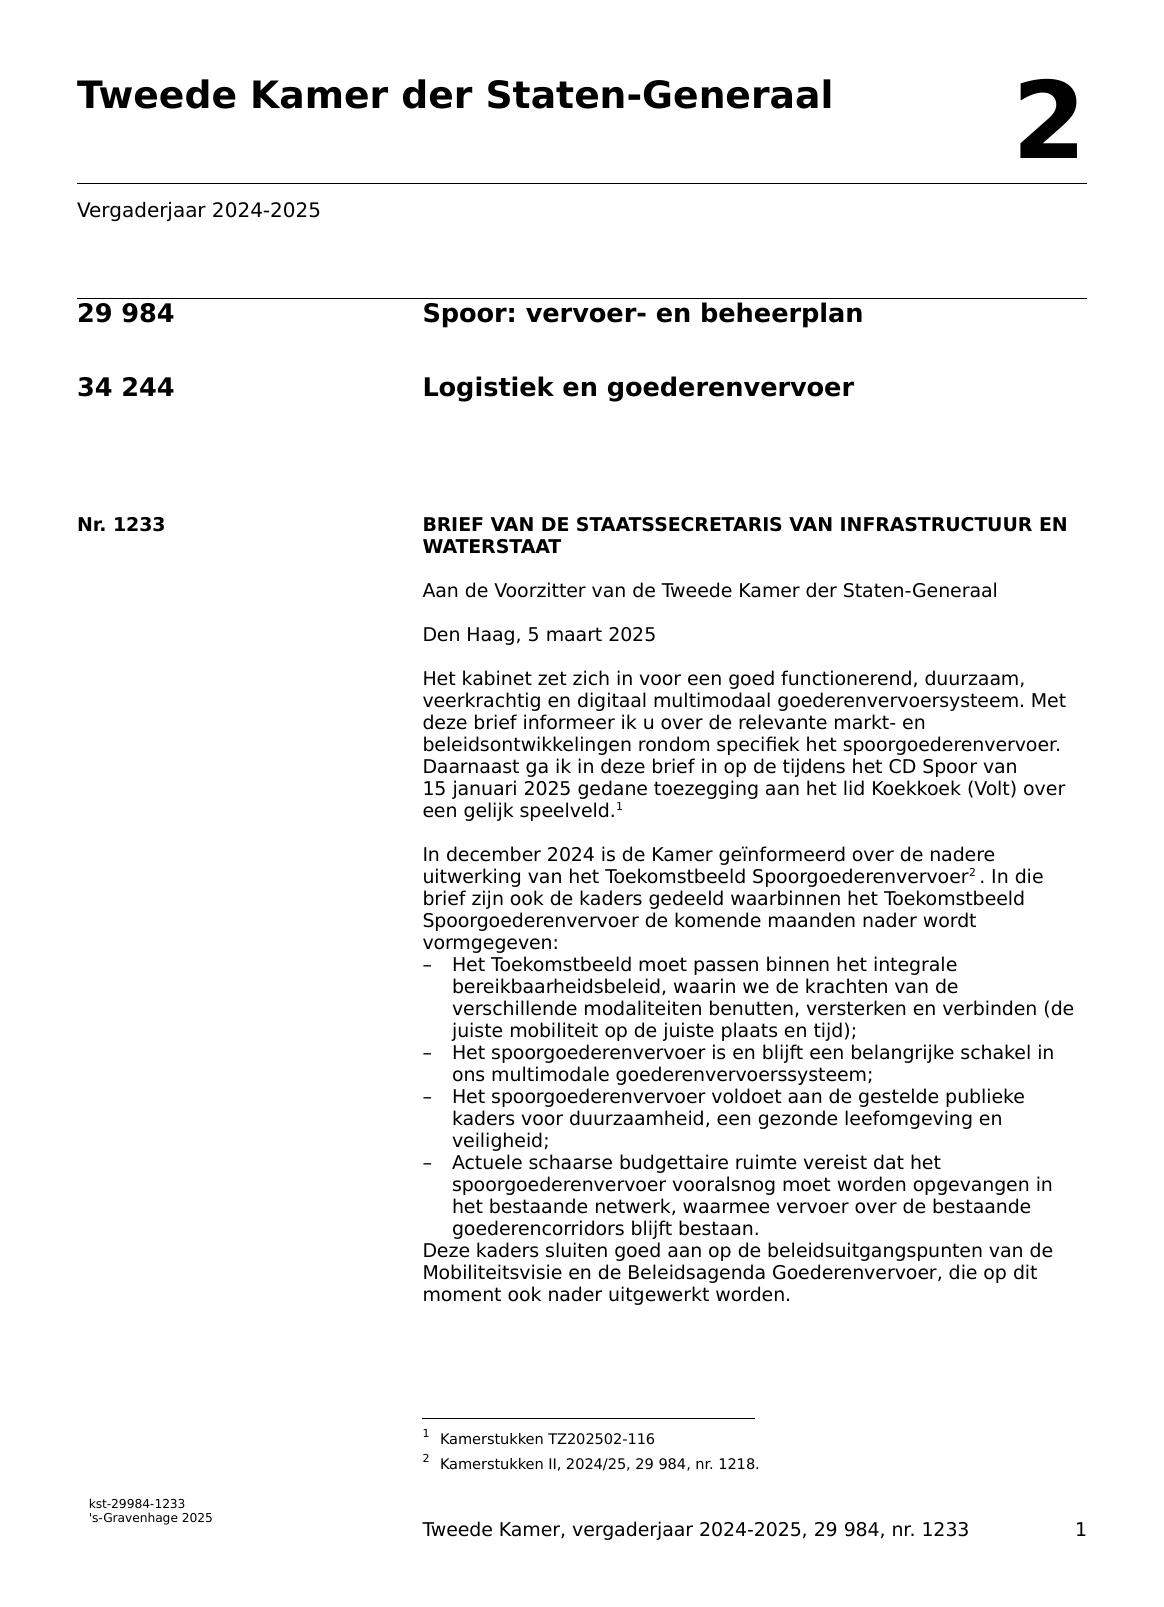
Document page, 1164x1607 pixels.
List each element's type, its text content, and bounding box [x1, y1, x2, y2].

text – Het Toekomstbeeld moet passen binnen het integrale bereikbaarheidsbeleid, waarin we de krachten van de verschillende modaliteiten benutten, versterken en verbinden (de juiste mobiliteit op de juiste plaats en tijd); [422, 954, 1087, 1042]
text Aan de Voorzitter van de Tweede Kamer der Staten-Generaal [422, 580, 1087, 602]
text In december 2024 is de Kamer geïnformeerd over de nadere uitwerking van het Toekomstbeeld Spoorgoederenvervoer. In die brief zijn ook de kaders gedeeld waarbinnen het Toekomstbeeld Spoorgoederenvervoer de komende maanden nader wordt vormgegeven: [422, 844, 1087, 954]
text kst-29984-1233 [88, 1497, 323, 1511]
subtitle 29 984 Spoor: vervoer- en beheerplan [77, 299, 1087, 329]
text Kamerstukken TZ202502-116 [422, 1427, 1087, 1449]
subtitle Nr. 1233 BRIEF VAN DE STAATSSECRETARIS VAN INFRASTRUCTUUR EN WATERSTAAT [77, 514, 1087, 558]
text – Het spoorgoederenvervoer is en blijft een belangrijke schakel in ons multimodale goederenvervoerssysteem; [422, 1042, 1087, 1086]
text Den Haag, 5 maart 2025 [422, 624, 1087, 646]
text Het kabinet zet zich in voor een goed functionerend, duurzaam, veerkrachtig en digitaal multimodaal goederenvervoersysteem. Met deze brief informeer ik u over de relevante markt- en beleidsontwikkelingen rondom specifiek het spoorgoederenvervoer. Daarnaast ga ik in deze brief in op de tijdens het CD Spoor van 15 januari 2025 gedane toezegging aan het lid Koekkoek (Volt) over een gelijk speelveld. [422, 668, 1087, 822]
text – Actuele schaarse budgettaire ruimte vereist dat het spoorgoederenvervoer vooralsnog moet worden opgevangen in het bestaande netwerk, waarmee vervoer over de bestaande goederencorridors blijft bestaan. [422, 1152, 1087, 1240]
text Deze kaders sluiten goed aan op de beleidsuitgangspunten van de Mobiliteitsvisie en de Beleidsagenda Goederenvervoer, die op dit moment ook nader uitgewerkt worden. [422, 1240, 1087, 1306]
table_header 2 [886, 59, 1087, 183]
text Kamerstukken II, 2024/25, 29 984, nr. 1218. [422, 1452, 1087, 1474]
table_header Tweede Kamer der Staten-Generaal [77, 59, 886, 183]
table_cell Vergaderjaar 2024-2025 [77, 184, 1087, 298]
text – Het spoorgoederenvervoer voldoet aan de gestelde publieke kaders voor duurzaamheid, een gezonde leefomgeving en veiligheid; [422, 1086, 1087, 1152]
text 's-Gravenhage 2025 [88, 1511, 323, 1525]
subtitle 34 244 Logistiek en goederenvervoer [77, 373, 1087, 403]
